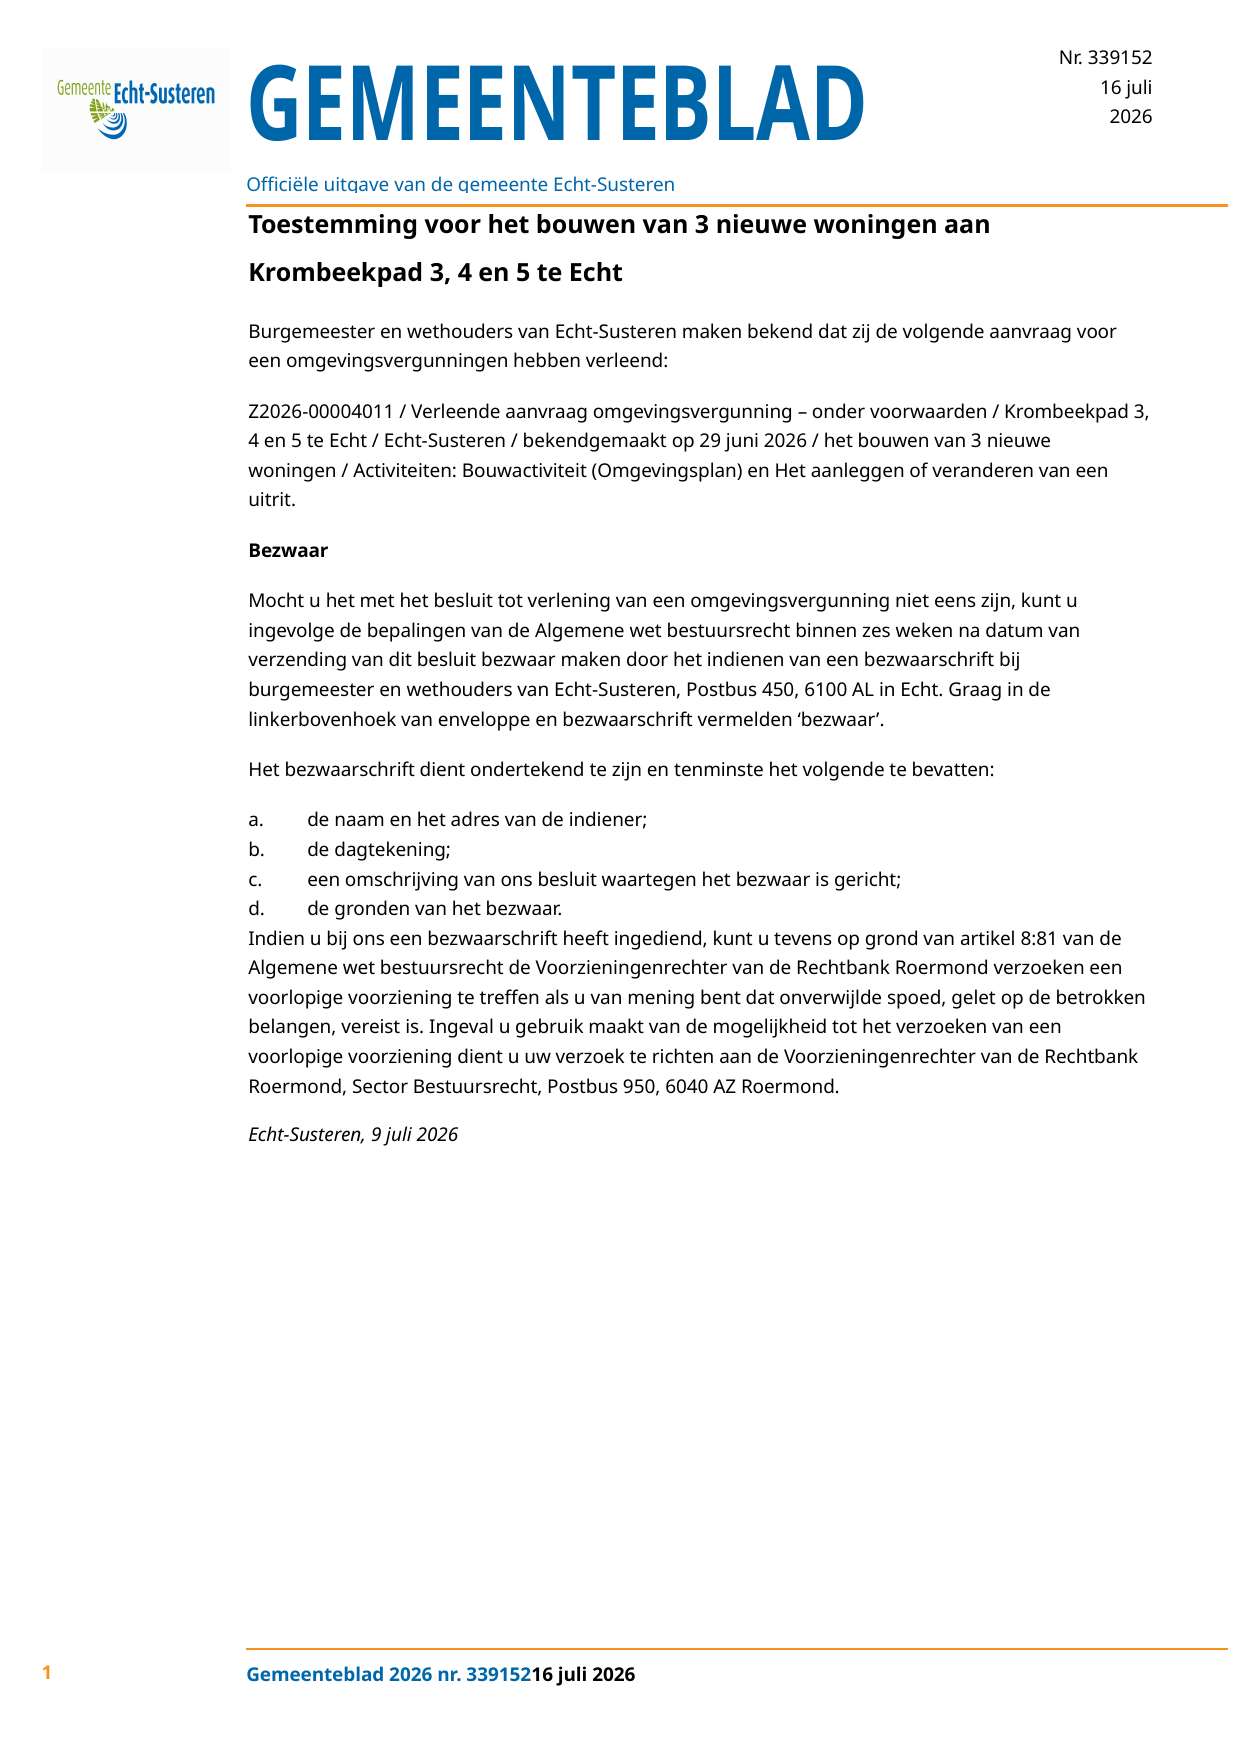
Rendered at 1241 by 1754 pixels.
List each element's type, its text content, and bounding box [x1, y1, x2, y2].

list de naam en het adres van de indiener; [248, 807, 1152, 832]
picture [41, 47, 231, 172]
text Het bezwaarschrift dient ondertekend te zijn en tenminste het volgende te bevatten: [248, 756, 1152, 782]
text Z2026-00004011 / Verleende aanvraag omgevingsvergunning – onder voorwaarden / Krombeekpad 3, 4 en 5 te Echt / Echt-Susteren / bekendgemaakt op 29 juni 2026 / het bouwen van 3 nieuwe woningen / Activiteiten: Bouwactiviteit (Omgevingsplan) en Het aanleggen of veranderen van een uitrit. [248, 398, 1152, 512]
list de dagtekening; [248, 836, 1152, 862]
text Indien u bij ons een bezwaarschrift heeft ingediend, kunt u tevens op grond van artikel 8:81 van de Algemene wet bestuursrecht de Voorzieningenrechter van de Rechtbank Roermond verzoeken een voorlopige voorziening te treffen als u van mening bent dat onverwijlde spoed, gelet op de betrokken belangen, vereist is. Ingeval u gebruik maakt van de mogelijkheid tot het verzoeken van een voorlopige voorziening dient u uw verzoek te richten aan de Voorzieningenrechter van de Rechtbank Roermond, Sector Bestuursrecht, Postbus 950, 6040 AZ Roermond. [248, 925, 1152, 1099]
list een omschrijving van ons besluit waartegen het bezwaar is gericht; [248, 866, 1152, 892]
text Echt-Susteren, 9 juli 2026 [248, 1121, 1152, 1146]
text Burgemeester en wethouders van Echt-Susteren maken bekend dat zij de volgende aanvraag voor een omgevingsvergunningen hebben verleend: [248, 318, 1152, 373]
text Bezwaar [248, 537, 1152, 563]
text Mocht u het met het besluit tot verlening van een omgevingsvergunning niet eens zijn, kunt u ingevolge de bepalingen van de Algemene wet bestuursrecht binnen zes weken na datum van verzending van dit besluit bezwaar maken door het indienen van een bezwaarschrift bij burgemeester en wethouders van Echt-Susteren, Postbus 450, 6100 AL in Echt. Graag in de linkerbovenhoek van enveloppe en bezwaarschrift vermelden ‘bezwaar’. [248, 587, 1152, 732]
text Toestemming voor het bouwen van 3 nieuwe woningen aan Krombeekpad 3, 4 en 5 te Echt [248, 207, 1152, 288]
list de gronden van het bezwaar. [248, 895, 1152, 921]
